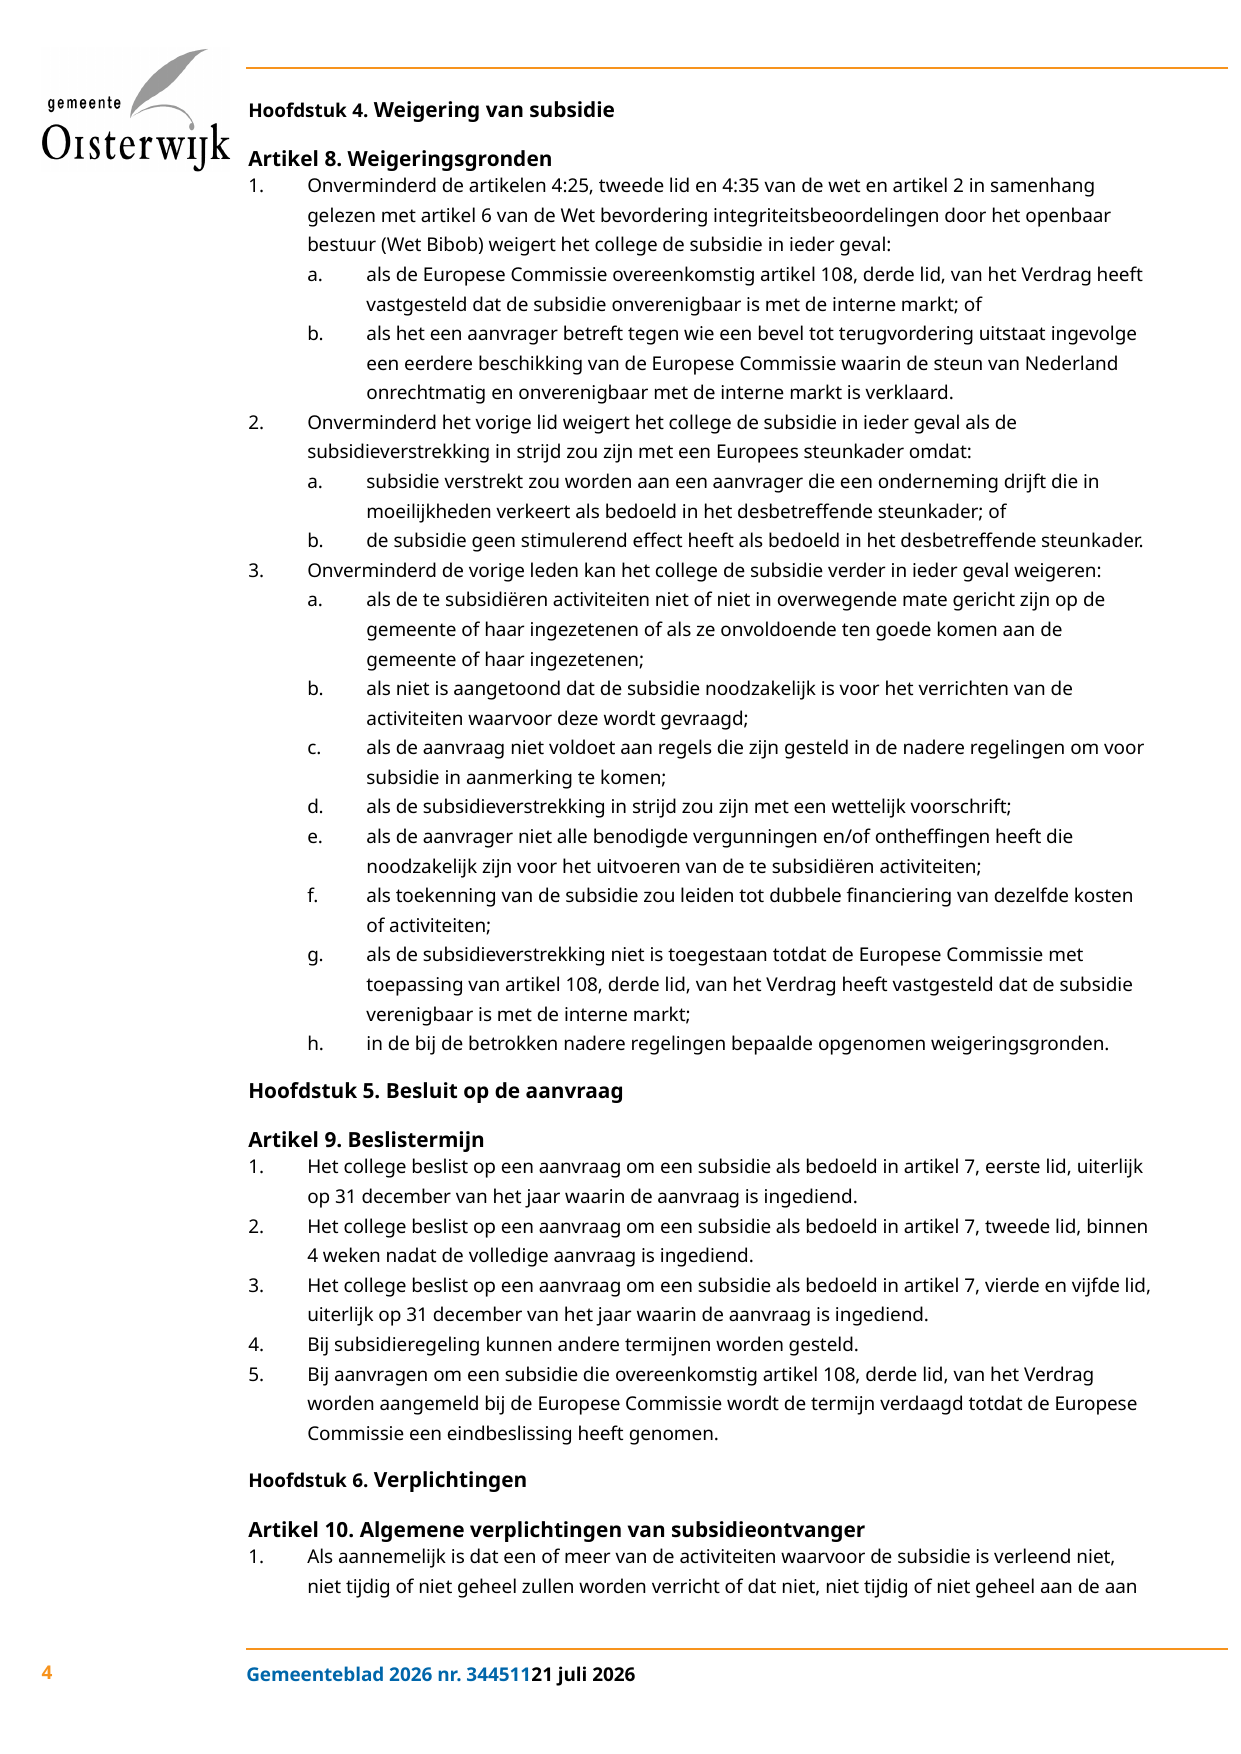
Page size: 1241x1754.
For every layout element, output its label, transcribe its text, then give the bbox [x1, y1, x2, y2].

text Hoofdstuk 5. Besluit op de aanvraag [248, 1076, 1152, 1104]
list Het college beslist op een aanvraag om een subsidie als bedoeld in artikel 7, eerste lid, uiterlijk op 31 december van het jaar waarin de aanvraag is ingediend. [248, 1154, 1152, 1209]
list de subsidie geen stimulerend effect heeft als bedoeld in het desbetreffende steunkader. [307, 527, 1152, 553]
list in de bij de betrokken nadere regelingen bepaalde opgenomen weigeringsgronden. [307, 1030, 1152, 1056]
list als de te subsidiëren activiteiten niet of niet in overwegende mate gericht zijn op de gemeente of haar ingezetenen of als ze onvoldoende ten goede komen aan de gemeente of haar ingezetenen; [307, 587, 1152, 672]
text Artikel 9. Beslistermijn [248, 1125, 1152, 1154]
text Artikel 10. Algemene verplichtingen van subsidieontvanger [248, 1515, 1152, 1543]
text Hoofdstuk 4. Weigering van subsidie [248, 95, 1152, 123]
list Als aannemelijk is dat een of meer van de activiteiten waarvoor de subsidie is verleend niet, niet tijdig of niet geheel zullen worden verricht of dat niet, niet tijdig of niet geheel aan de aan [248, 1543, 1152, 1599]
list als de subsidieverstrekking in strijd zou zijn met een wettelijk voorschrift; [307, 794, 1152, 819]
list Het college beslist op een aanvraag om een subsidie als bedoeld in artikel 7, vierde en vijfde lid, uiterlijk op 31 december van het jaar waarin de aanvraag is ingediend. [248, 1272, 1152, 1327]
list Onverminderd de artikelen 4:25, tweede lid en 4:35 van de wet en artikel 2 in samenhang gelezen met artikel 6 van de Wet bevordering integriteitsbeoordelingen door het openbaar bestuur (Wet Bibob) weigert het college de subsidie in ieder geval: [248, 172, 1152, 257]
list als de aanvraag niet voldoet aan regels die zijn gesteld in de nadere regelingen om voor subsidie in aanmerking te komen; [307, 734, 1152, 790]
list Onverminderd de vorige leden kan het college de subsidie verder in ieder geval weigeren: [248, 557, 1152, 583]
list als de subsidieverstrekking niet is toegestaan totdat de Europese Commissie met toepassing van artikel 108, derde lid, van het Verdrag heeft vastgesteld dat de subsidie verenigbaar is met de interne markt; [307, 942, 1152, 1027]
list als het een aanvrager betreft tegen wie een bevel tot terugvordering uitstaat ingevolge een eerdere beschikking van de Europese Commissie waarin de steun van Nederland onrechtmatig en onverenigbaar met de interne markt is verklaard. [307, 320, 1152, 405]
list Bij aanvragen om een subsidie die overeenkomstig artikel 108, derde lid, van het Verdrag worden aangemeld bij de Europese Commissie wordt de termijn verdaagd totdat de Europese Commissie een eindbeslissing heeft genomen. [248, 1361, 1152, 1446]
text Hoofdstuk 6. Verplichtingen [248, 1466, 1152, 1494]
list als niet is aangetoond dat de subsidie noodzakelijk is voor het verrichten van de activiteiten waarvoor deze wordt gevraagd; [307, 675, 1152, 731]
list als de aanvrager niet alle benodigde vergunningen en/of ontheffingen heeft die noodzakelijk zijn voor het uitvoeren van de te subsidiëren activiteiten; [307, 823, 1152, 879]
list als toekenning van de subsidie zou leiden tot dubbele financiering van dezelfde kosten of activiteiten; [307, 882, 1152, 938]
list subsidie verstrekt zou worden aan een aanvrager die een onderneming drijft die in moeilijkheden verkeert als bedoeld in het desbetreffende steunkader; of [307, 468, 1152, 524]
list Het college beslist op een aanvraag om een subsidie als bedoeld in artikel 7, tweede lid, binnen 4 weken nadat de volledige aanvraag is ingediend. [248, 1213, 1152, 1268]
list Bij subsidieregeling kunnen andere termijnen worden gesteld. [248, 1331, 1152, 1357]
picture [41, 47, 231, 172]
list Onverminderd het vorige lid weigert het college de subsidie in ieder geval als de subsidieverstrekking in strijd zou zijn met een Europees steunkader omdat: [248, 409, 1152, 464]
list als de Europese Commissie overeenkomstig artikel 108, derde lid, van het Verdrag heeft vastgesteld dat de subsidie onverenigbaar is met de interne markt; of [307, 261, 1152, 317]
text Artikel 8. Weigeringsgronden [248, 144, 1152, 172]
